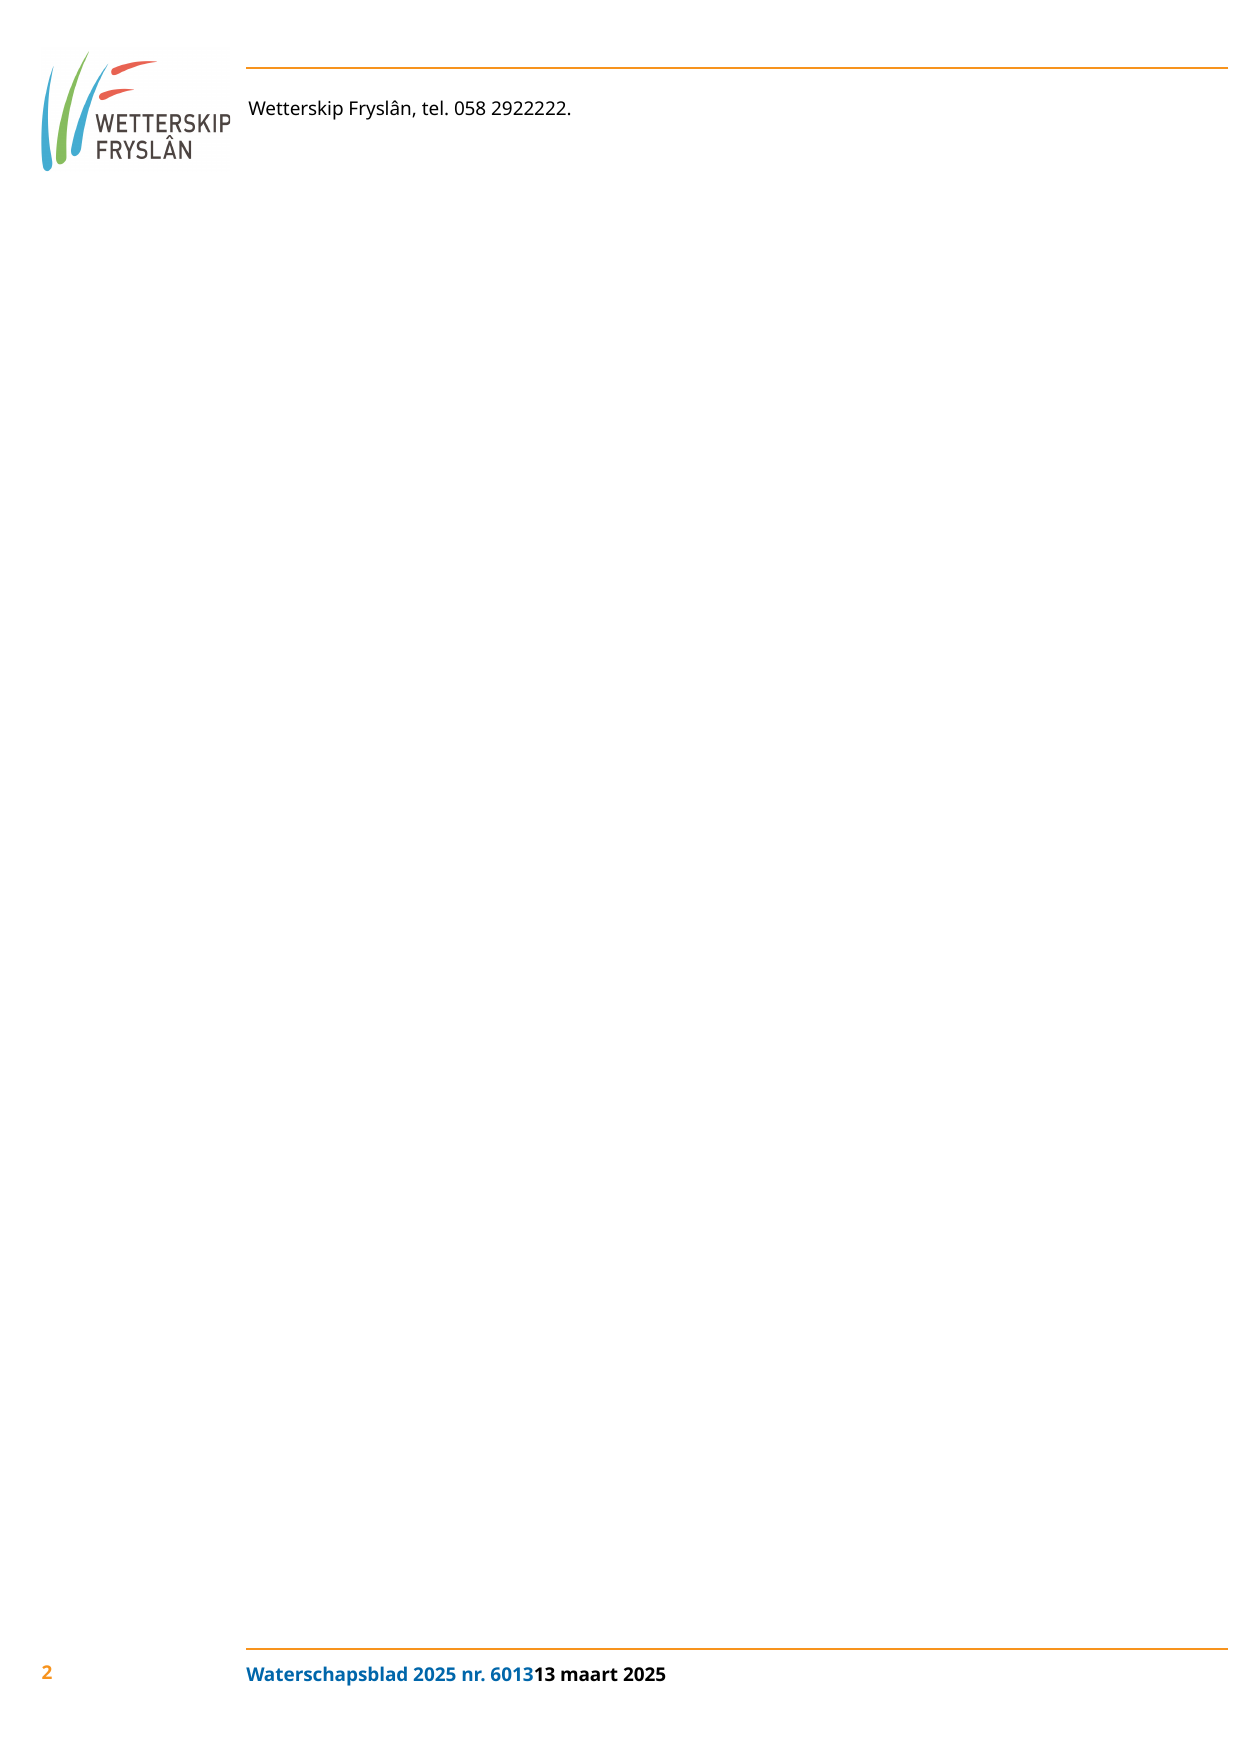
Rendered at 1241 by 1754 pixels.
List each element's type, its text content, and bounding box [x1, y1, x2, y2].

text Wetterskip Fryslân, tel. 058 2922222. [248, 95, 1152, 121]
picture [41, 47, 231, 172]
